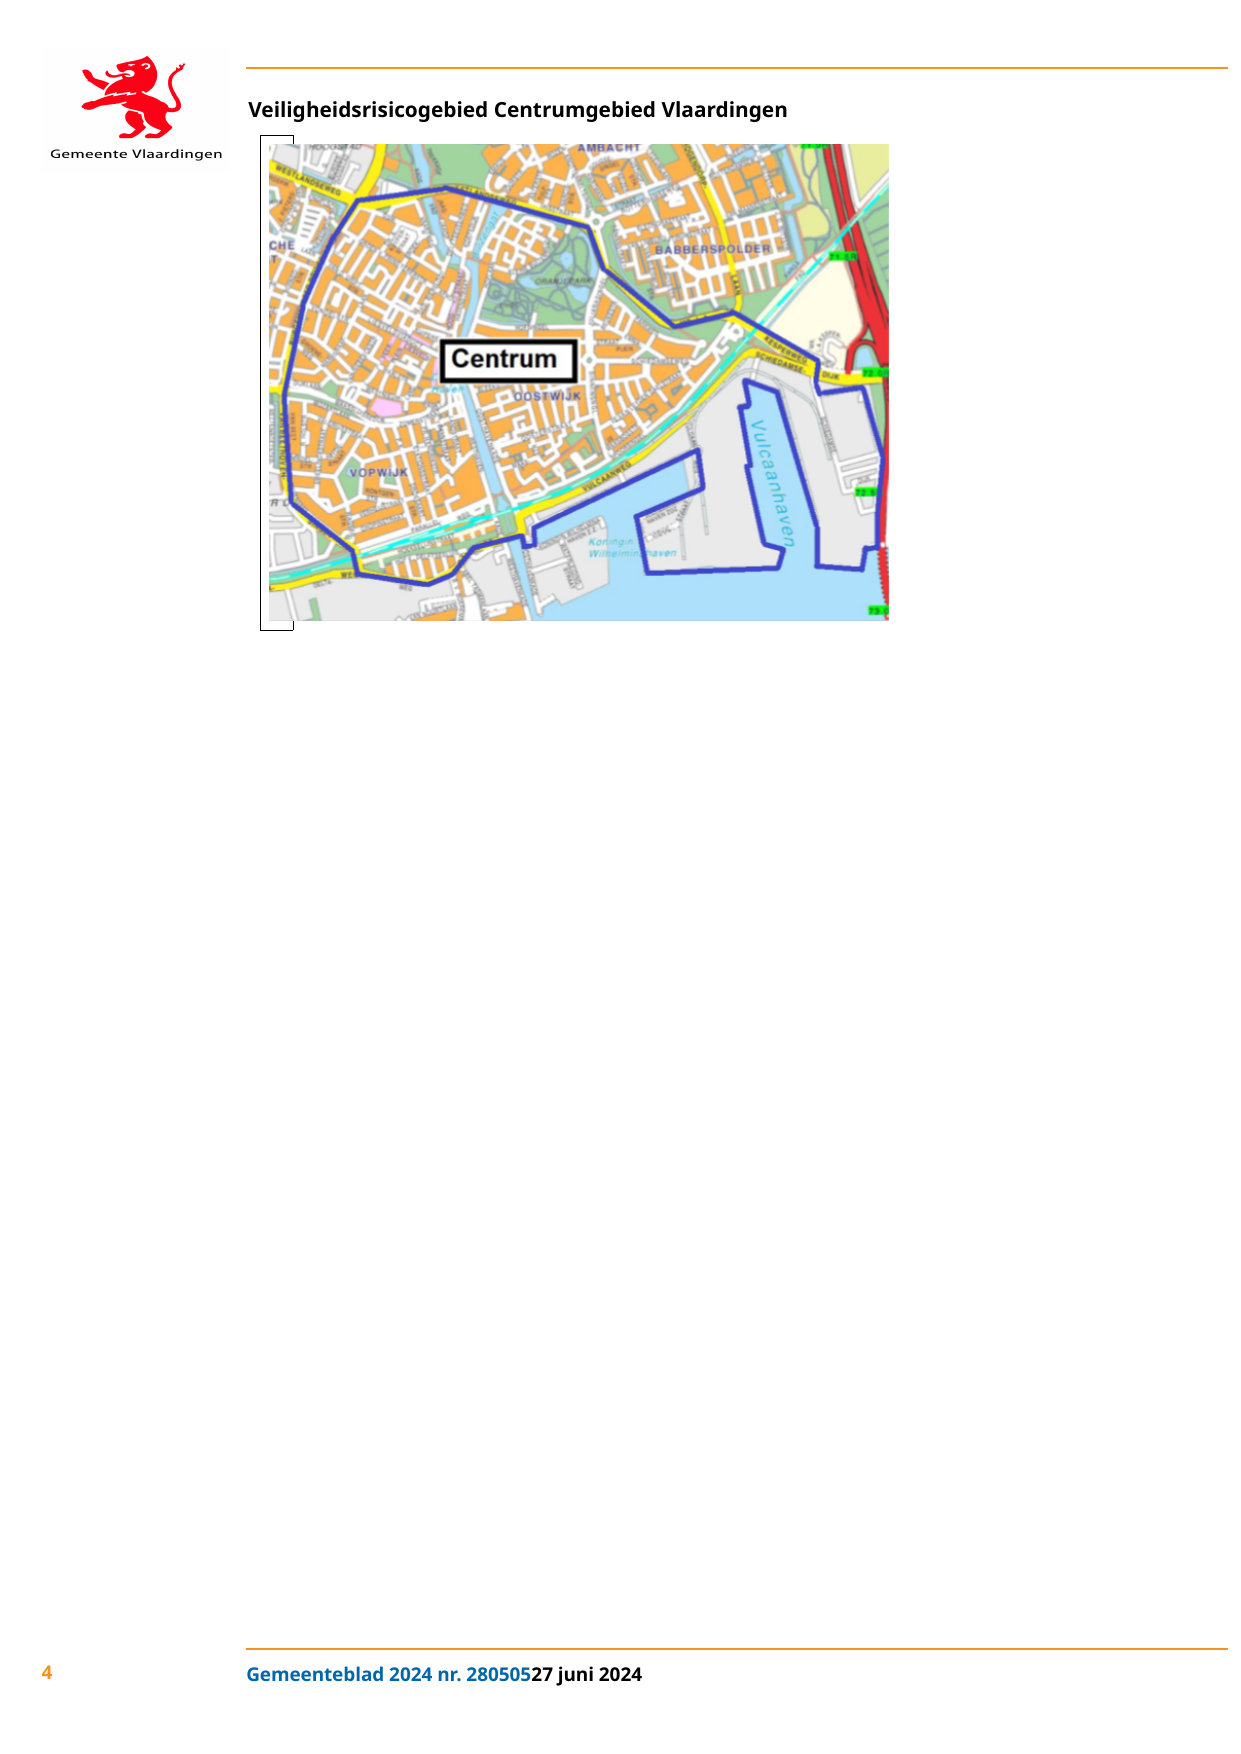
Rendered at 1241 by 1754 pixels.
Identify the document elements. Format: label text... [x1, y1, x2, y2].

text Veiligheidsrisicogebied Centrumgebied Vlaardingen [248, 95, 1152, 123]
picture [268, 144, 889, 622]
picture [41, 47, 231, 172]
